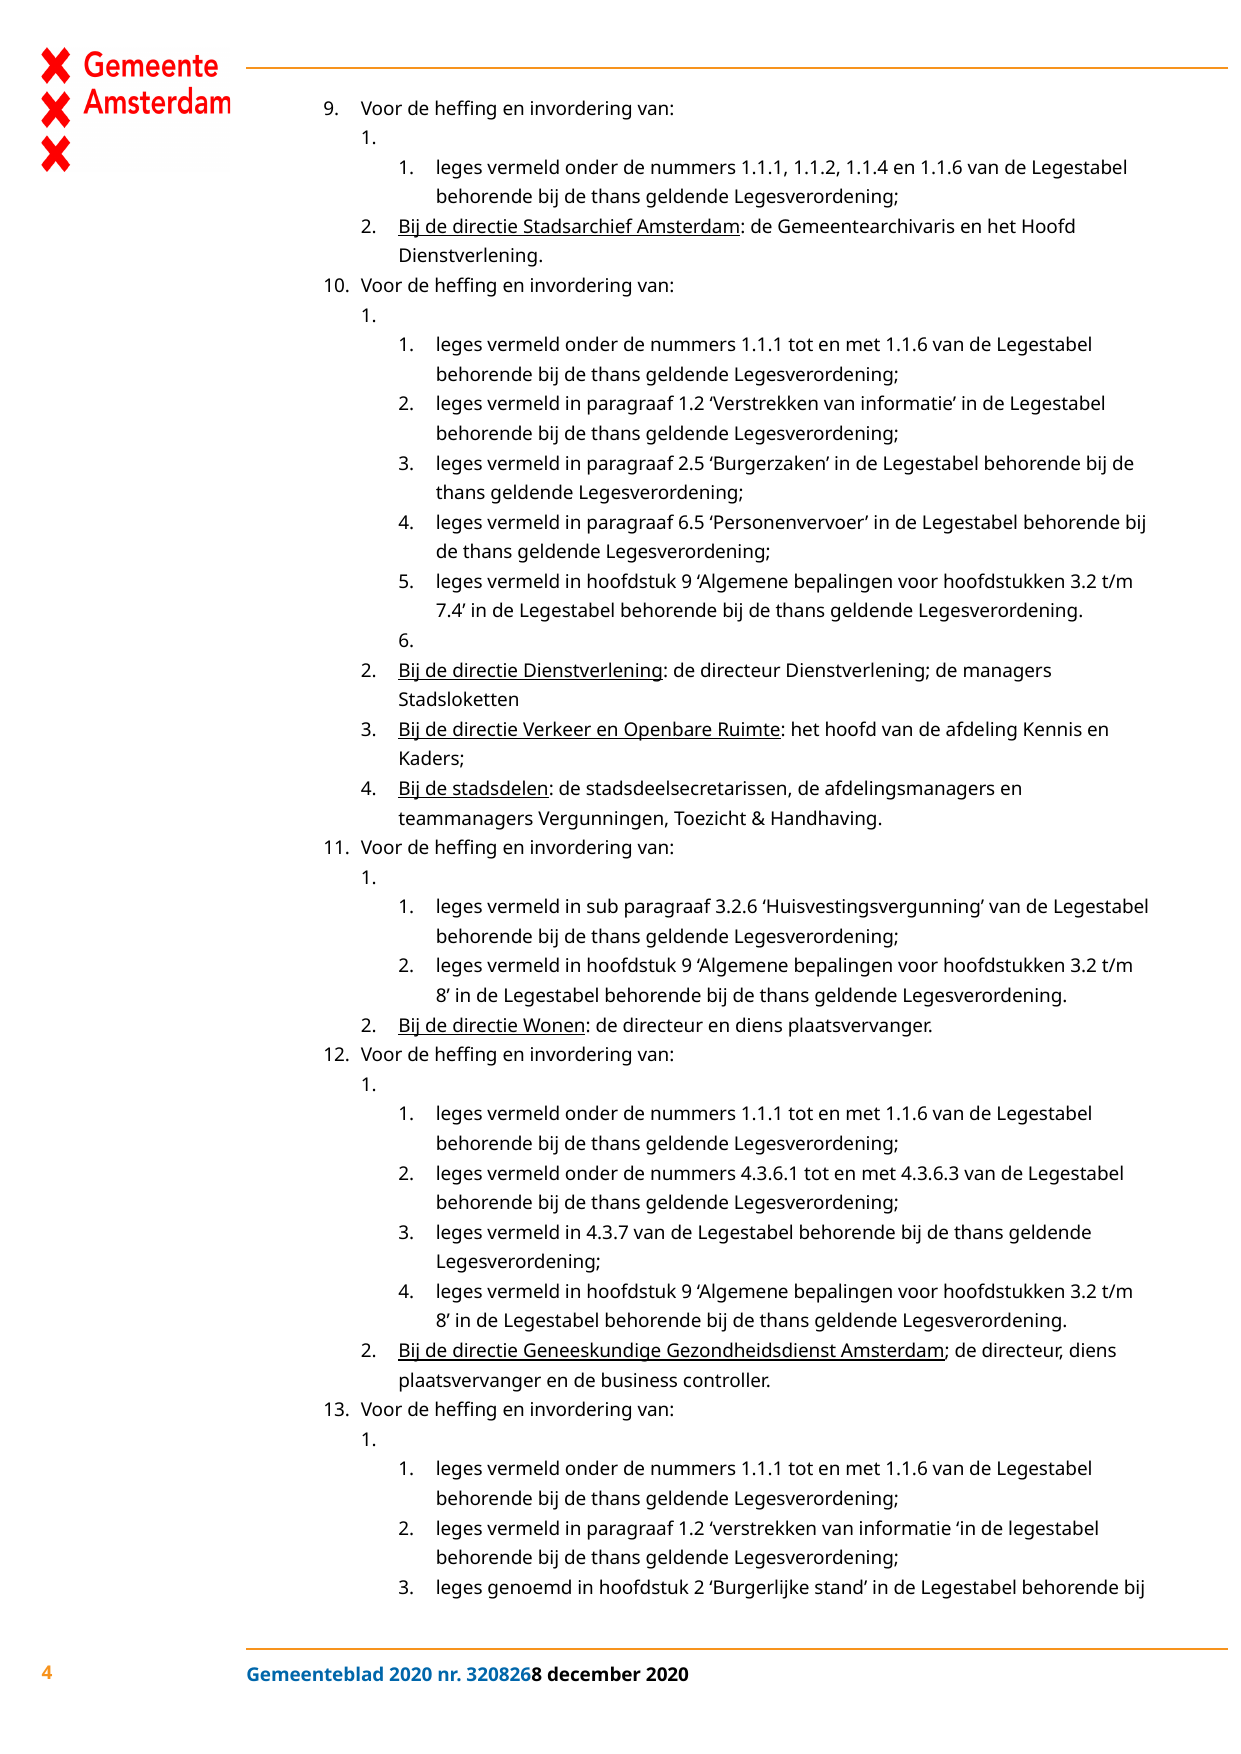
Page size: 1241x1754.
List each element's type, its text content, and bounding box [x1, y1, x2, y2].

list leges vermeld onder de nummers 1.1.1 tot en met 1.1.6 van de Legestabel behorende bij de thans geldende Legesverordening; [398, 1456, 1152, 1511]
list leges vermeld in hoofdstuk 9 ‘Algemene bepalingen voor hoofdstukken 3.2 t/m 8’ in de Legestabel behorende bij de thans geldende Legesverordening. [398, 953, 1152, 1008]
list Bij de directie Verkeer en Openbare Ruimte: het hoofd van de afdeling Kennis en Kaders; [361, 716, 1152, 771]
list leges vermeld in paragraaf 1.2 ‘verstrekken van informatie ‘in de legestabel behorende bij de thans geldende Legesverordening; [398, 1515, 1152, 1570]
list leges vermeld onder de nummers 1.1.1 tot en met 1.1.6 van de Legestabel behorende bij de thans geldende Legesverordening; [398, 331, 1152, 387]
list Bij de directie Dienstverlening: de directeur Dienstverlening; de managers Stadsloketten [361, 657, 1152, 712]
list Bij de directie Stadsarchief Amsterdam: de Gemeentearchivaris en het Hoofd Dienstverlening. [361, 213, 1152, 268]
list leges vermeld in hoofdstuk 9 ‘Algemene bepalingen voor hoofdstukken 3.2 t/m 8’ in de Legestabel behorende bij de thans geldende Legesverordening. [398, 1278, 1152, 1333]
list leges vermeld in paragraaf 2.5 ‘Burgerzaken’ in de Legestabel behorende bij de thans geldende Legesverordening; [398, 450, 1152, 505]
list Bij de directie Geneeskundige Gezondheidsdienst Amsterdam; de directeur, diens plaatsvervanger en de business controller. [361, 1337, 1152, 1393]
picture [41, 47, 231, 172]
list Voor de heffing en invordering van: [323, 834, 1152, 860]
list Voor de heffing en invordering van: [323, 272, 1152, 298]
list leges vermeld onder de nummers 1.1.1 tot en met 1.1.6 van de Legestabel behorende bij de thans geldende Legesverordening; [398, 1101, 1152, 1156]
list leges vermeld in paragraaf 6.5 ‘Personenvervoer’ in de Legestabel behorende bij de thans geldende Legesverordening; [398, 509, 1152, 564]
list Bij de directie Wonen: de directeur en diens plaatsvervanger. [361, 1012, 1152, 1038]
list leges vermeld in sub paragraaf 3.2.6 ‘Huisvestingsvergunning’ van de Legestabel behorende bij de thans geldende Legesverordening; [398, 893, 1152, 949]
list leges vermeld onder de nummers 4.3.6.1 tot en met 4.3.6.3 van de Legestabel behorende bij de thans geldende Legesverordening; [398, 1160, 1152, 1215]
list leges vermeld in hoofdstuk 9 ‘Algemene bepalingen voor hoofdstukken 3.2 t/m 7.4’ in de Legestabel behorende bij de thans geldende Legesverordening. [398, 568, 1152, 623]
list leges genoemd in hoofdstuk 2 ‘Burgerlijke stand’ in de Legestabel behorende bij [398, 1574, 1152, 1600]
list leges vermeld in 4.3.7 van de Legestabel behorende bij de thans geldende Legesverordening; [398, 1219, 1152, 1274]
list Bij de stadsdelen: de stadsdeelsecretarissen, de afdelingsmanagers en teammanagers Vergunningen, Toezicht & Handhaving. [361, 775, 1152, 831]
list Voor de heffing en invordering van: [323, 1396, 1152, 1422]
list Voor de heffing en invordering van: [323, 95, 1152, 121]
list leges vermeld in paragraaf 1.2 ‘Verstrekken van informatie’ in de Legestabel behorende bij de thans geldende Legesverordening; [398, 391, 1152, 446]
list leges vermeld onder de nummers 1.1.1, 1.1.2, 1.1.4 en 1.1.6 van de Legestabel behorende bij de thans geldende Legesverordening; [398, 154, 1152, 209]
list Voor de heffing en invordering van: [323, 1041, 1152, 1067]
